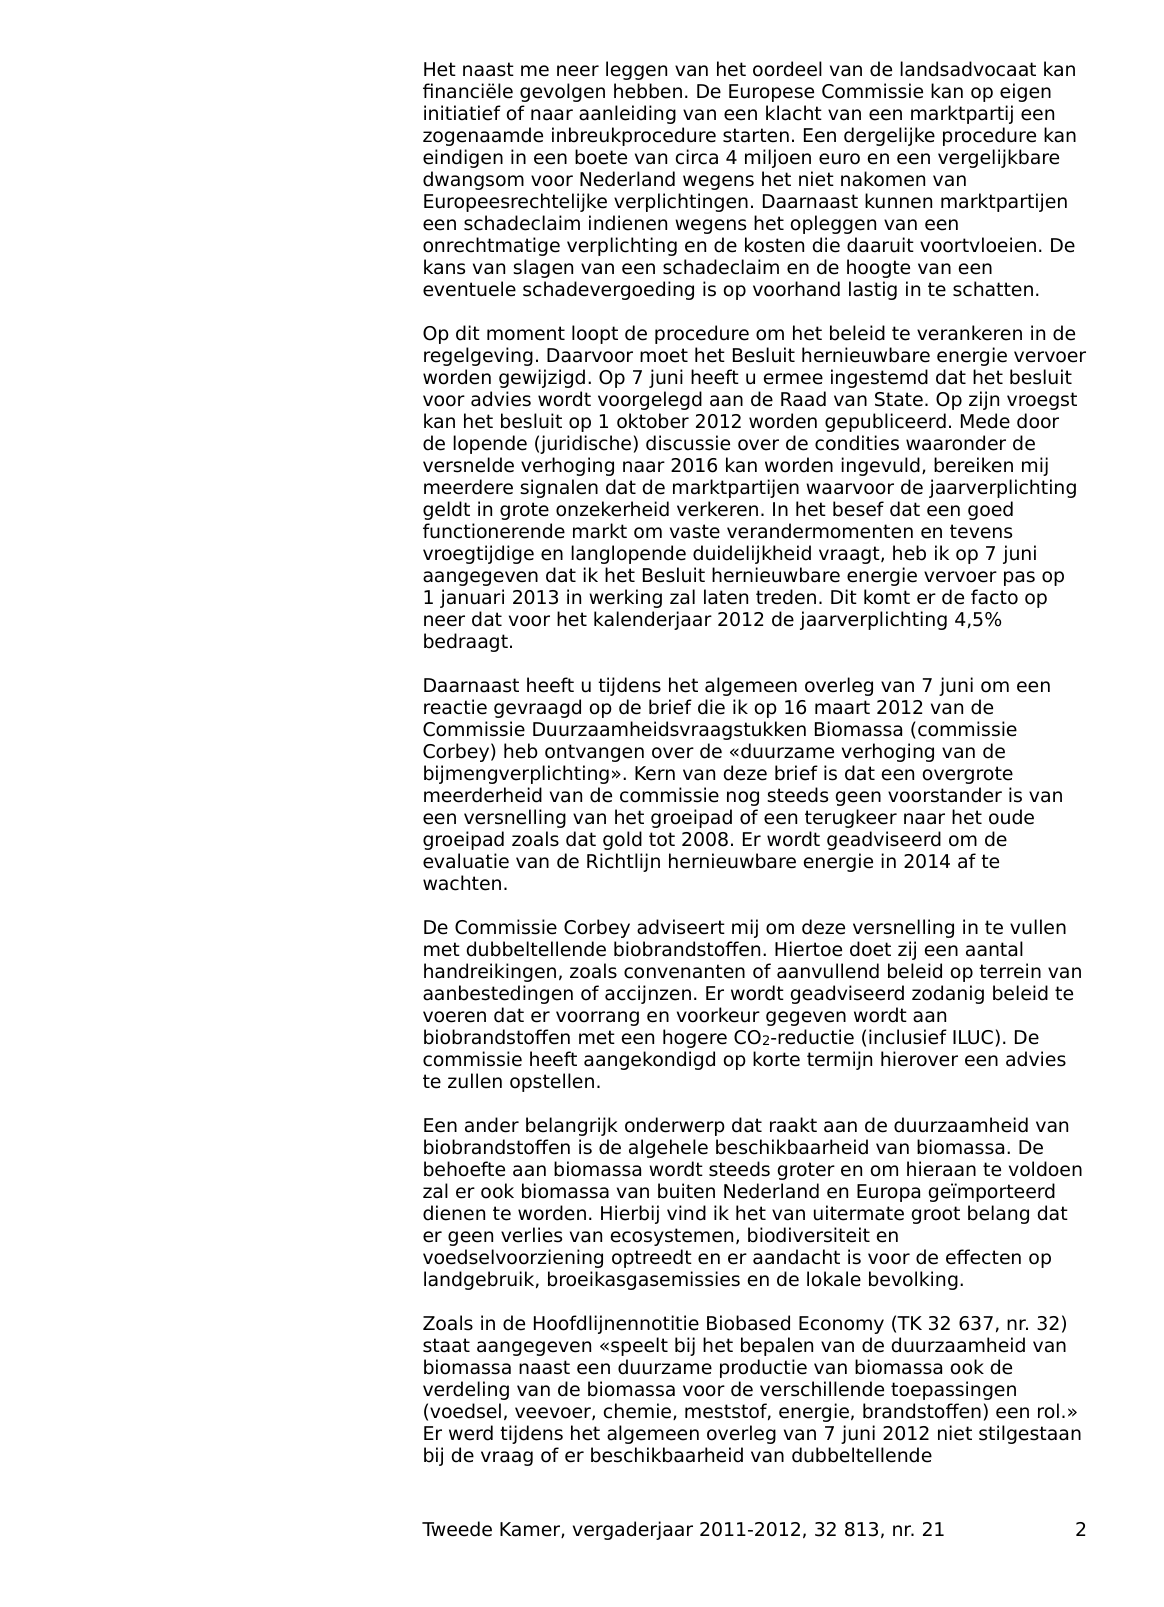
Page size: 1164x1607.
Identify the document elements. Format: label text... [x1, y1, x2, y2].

text Op dit moment loopt de procedure om het beleid te verankeren in de regelgeving. Daarvoor moet het Besluit hernieuwbare energie vervoer worden gewijzigd. Op 7 juni heeft u ermee ingestemd dat het besluit voor advies wordt voorgelegd aan de Raad van State. Op zijn vroegst kan het besluit op 1 oktober 2012 worden gepubliceerd. Mede door de lopende (juridische) discussie over de condities waaronder de versnelde verhoging naar 2016 kan worden ingevuld, bereiken mij meerdere signalen dat de marktpartijen waarvoor de jaarverplichting geldt in grote onzekerheid verkeren. In het besef dat een goed functionerende markt om vaste verandermomenten en tevens vroegtijdige en langlopende duidelijkheid vraagt, heb ik op 7 juni aangegeven dat ik het Besluit hernieuwbare energie vervoer pas op 1 januari 2013 in werking zal laten treden. Dit komt er de facto op neer dat voor het kalenderjaar 2012 de jaarverplichting 4,5% bedraagt. [422, 323, 1087, 653]
text De Commissie Corbey adviseert mij om deze versnelling in te vullen met dubbeltellende biobrandstoffen. Hiertoe doet zij een aantal handreikingen, zoals convenanten of aanvullend beleid op terrein van aanbestedingen of accijnzen. Er wordt geadviseerd zodanig beleid te voeren dat er voorrang en voorkeur gegeven wordt aan biobrandstoffen met een hogere CO2-reductie (inclusief ILUC). De commissie heeft aangekondigd op korte termijn hierover een advies te zullen opstellen. [422, 917, 1087, 1093]
text Daarnaast heeft u tijdens het algemeen overleg van 7 juni om een reactie gevraagd op de brief die ik op 16 maart 2012 van de Commissie Duurzaamheidsvraagstukken Biomassa (commissie Corbey) heb ontvangen over de «duurzame verhoging van de bijmengverplichting». Kern van deze brief is dat een overgrote meerderheid van de commissie nog steeds geen voorstander is van een versnelling van het groeipad of een terugkeer naar het oude groeipad zoals dat gold tot 2008. Er wordt geadviseerd om de evaluatie van de Richtlijn hernieuwbare energie in 2014 af te wachten. [422, 675, 1087, 895]
text Een ander belangrijk onderwerp dat raakt aan de duurzaamheid van biobrandstoffen is de algehele beschikbaarheid van biomassa. De behoefte aan biomassa wordt steeds groter en om hieraan te voldoen zal er ook biomassa van buiten Nederland en Europa geïmporteerd dienen te worden. Hierbij vind ik het van uitermate groot belang dat er geen verlies van ecosystemen, biodiversiteit en voedselvoorziening optreedt en er aandacht is voor de effecten op landgebruik, broeikasgasemissies en de lokale bevolking. [422, 1115, 1087, 1291]
text Het naast me neer leggen van het oordeel van de landsadvocaat kan financiële gevolgen hebben. De Europese Commissie kan op eigen initiatief of naar aanleiding van een klacht van een marktpartij een zogenaamde inbreukprocedure starten. Een dergelijke procedure kan eindigen in een boete van circa 4 miljoen euro en een vergelijkbare dwangsom voor Nederland wegens het niet nakomen van Europeesrechtelijke verplichtingen. Daarnaast kunnen marktpartijen een schadeclaim indienen wegens het opleggen van een onrechtmatige verplichting en de kosten die daaruit voortvloeien. De kans van slagen van een schadeclaim en de hoogte van een eventuele schadevergoeding is op voorhand lastig in te schatten. [422, 59, 1087, 301]
text Zoals in de Hoofdlijnennotitie Biobased Economy (TK 32 637, nr. 32) staat aangegeven «speelt bij het bepalen van de duurzaamheid van biomassa naast een duurzame productie van biomassa ook de verdeling van de biomassa voor de verschillende toepassingen (voedsel, veevoer, chemie, meststof, energie, brandstoffen) een rol.» Er werd tijdens het algemeen overleg van 7 juni 2012 niet stilgestaan bij de vraag of er beschikbaarheid van dubbeltellende [422, 1313, 1087, 1467]
